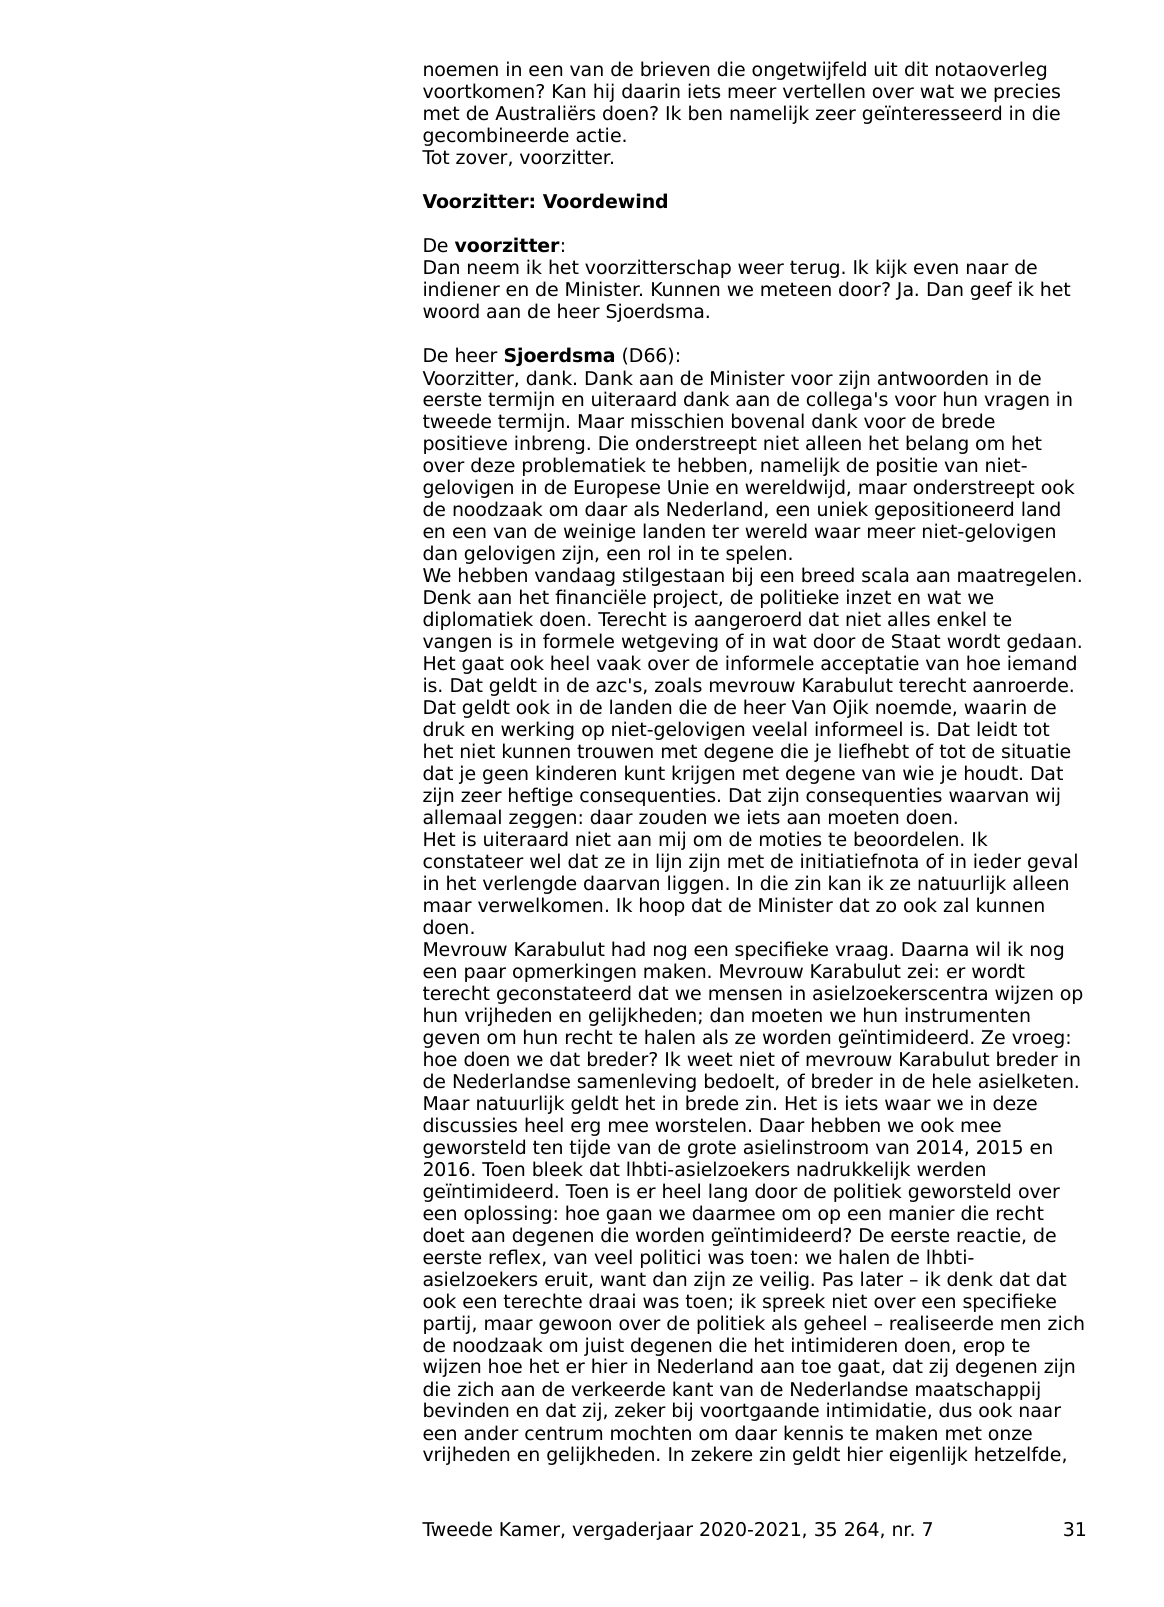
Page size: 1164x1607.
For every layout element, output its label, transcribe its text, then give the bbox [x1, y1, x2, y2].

text Mevrouw Karabulut had nog een specifieke vraag. Daarna wil ik nog een paar opmerkingen maken. Mevrouw Karabulut zei: er wordt terecht geconstateerd dat we mensen in asielzoekerscentra wijzen op hun vrijheden en gelijkheden; dan moeten we hun instrumenten geven om hun recht te halen als ze worden geïntimideerd. Ze vroeg: hoe doen we dat breder? Ik weet niet of mevrouw Karabulut breder in de Nederlandse samenleving bedoelt, of breder in de hele asielketen. Maar natuurlijk geldt het in brede zin. Het is iets waar we in deze discussies heel erg mee worstelen. Daar hebben we ook mee geworsteld ten tijde van de grote asielinstroom van 2014, 2015 en 2016. Toen bleek dat lhbti-asielzoekers nadrukkelijk werden geïntimideerd. Toen is er heel lang door de politiek geworsteld over een oplossing: hoe gaan we daarmee om op een manier die recht doet aan degenen die worden geïntimideerd? De eerste reactie, de eerste reflex, van veel politici was toen: we halen de lhbti-asielzoekers eruit, want dan zijn ze veilig. Pas later – ik denk dat dat ook een terechte draai was toen; ik spreek niet over een specifieke partij, maar gewoon over de politiek als geheel – realiseerde men zich de noodzaak om juist degenen die het intimideren doen, erop te wijzen hoe het er hier in Nederland aan toe gaat, dat zij degenen zijn die zich aan de verkeerde kant van de Nederlandse maatschappij bevinden en dat zij, zeker bij voortgaande intimidatie, dus ook naar een ander centrum mochten om daar kennis te maken met onze vrijheden en gelijkheden. In zekere zin geldt hier eigenlijk hetzelfde, [422, 939, 1087, 1466]
text De heer Sjoerdsma (D66): [422, 345, 1087, 367]
text De voorzitter: [422, 235, 1087, 257]
text Tot zover, voorzitter. [422, 147, 1087, 169]
text Voorzitter, dank. Dank aan de Minister voor zijn antwoorden in de eerste termijn en uiteraard dank aan de collega's voor hun vragen in tweede termijn. Maar misschien bovenal dank voor de brede positieve inbreng. Die onderstreept niet alleen het belang om het over deze problematiek te hebben, namelijk de positie van niet-gelovigen in de Europese Unie en wereldwijd, maar onderstreept ook de noodzaak om daar als Nederland, een uniek gepositioneerd land en een van de weinige landen ter wereld waar meer niet-gelovigen dan gelovigen zijn, een rol in te spelen. [422, 367, 1087, 565]
text Het is uiteraard niet aan mij om de moties te beoordelen. Ik constateer wel dat ze in lijn zijn met de initiatiefnota of in ieder geval in het verlengde daarvan liggen. In die zin kan ik ze natuurlijk alleen maar verwelkomen. Ik hoop dat de Minister dat zo ook zal kunnen doen. [422, 829, 1087, 939]
text Dan neem ik het voorzitterschap weer terug. Ik kijk even naar de indiener en de Minister. Kunnen we meteen door? Ja. Dan geef ik het woord aan de heer Sjoerdsma. [422, 257, 1087, 323]
text We hebben vandaag stilgestaan bij een breed scala aan maatregelen. Denk aan het financiële project, de politieke inzet en wat we diplomatiek doen. Terecht is aangeroerd dat niet alles enkel te vangen is in formele wetgeving of in wat door de Staat wordt gedaan. Het gaat ook heel vaak over de informele acceptatie van hoe iemand is. Dat geldt in de azc's, zoals mevrouw Karabulut terecht aanroerde. Dat geldt ook in de landen die de heer Van Ojik noemde, waarin de druk en werking op niet-gelovigen veelal informeel is. Dat leidt tot het niet kunnen trouwen met degene die je liefhebt of tot de situatie dat je geen kinderen kunt krijgen met degene van wie je houdt. Dat zijn zeer heftige consequenties. Dat zijn consequenties waarvan wij allemaal zeggen: daar zouden we iets aan moeten doen. [422, 565, 1087, 829]
text noemen in een van de brieven die ongetwijfeld uit dit notaoverleg voortkomen? Kan hij daarin iets meer vertellen over wat we precies met de Australiërs doen? Ik ben namelijk zeer geïnteresseerd in die gecombineerde actie. [422, 59, 1087, 147]
subtitle Voorzitter: Voordewind [422, 191, 1087, 213]
